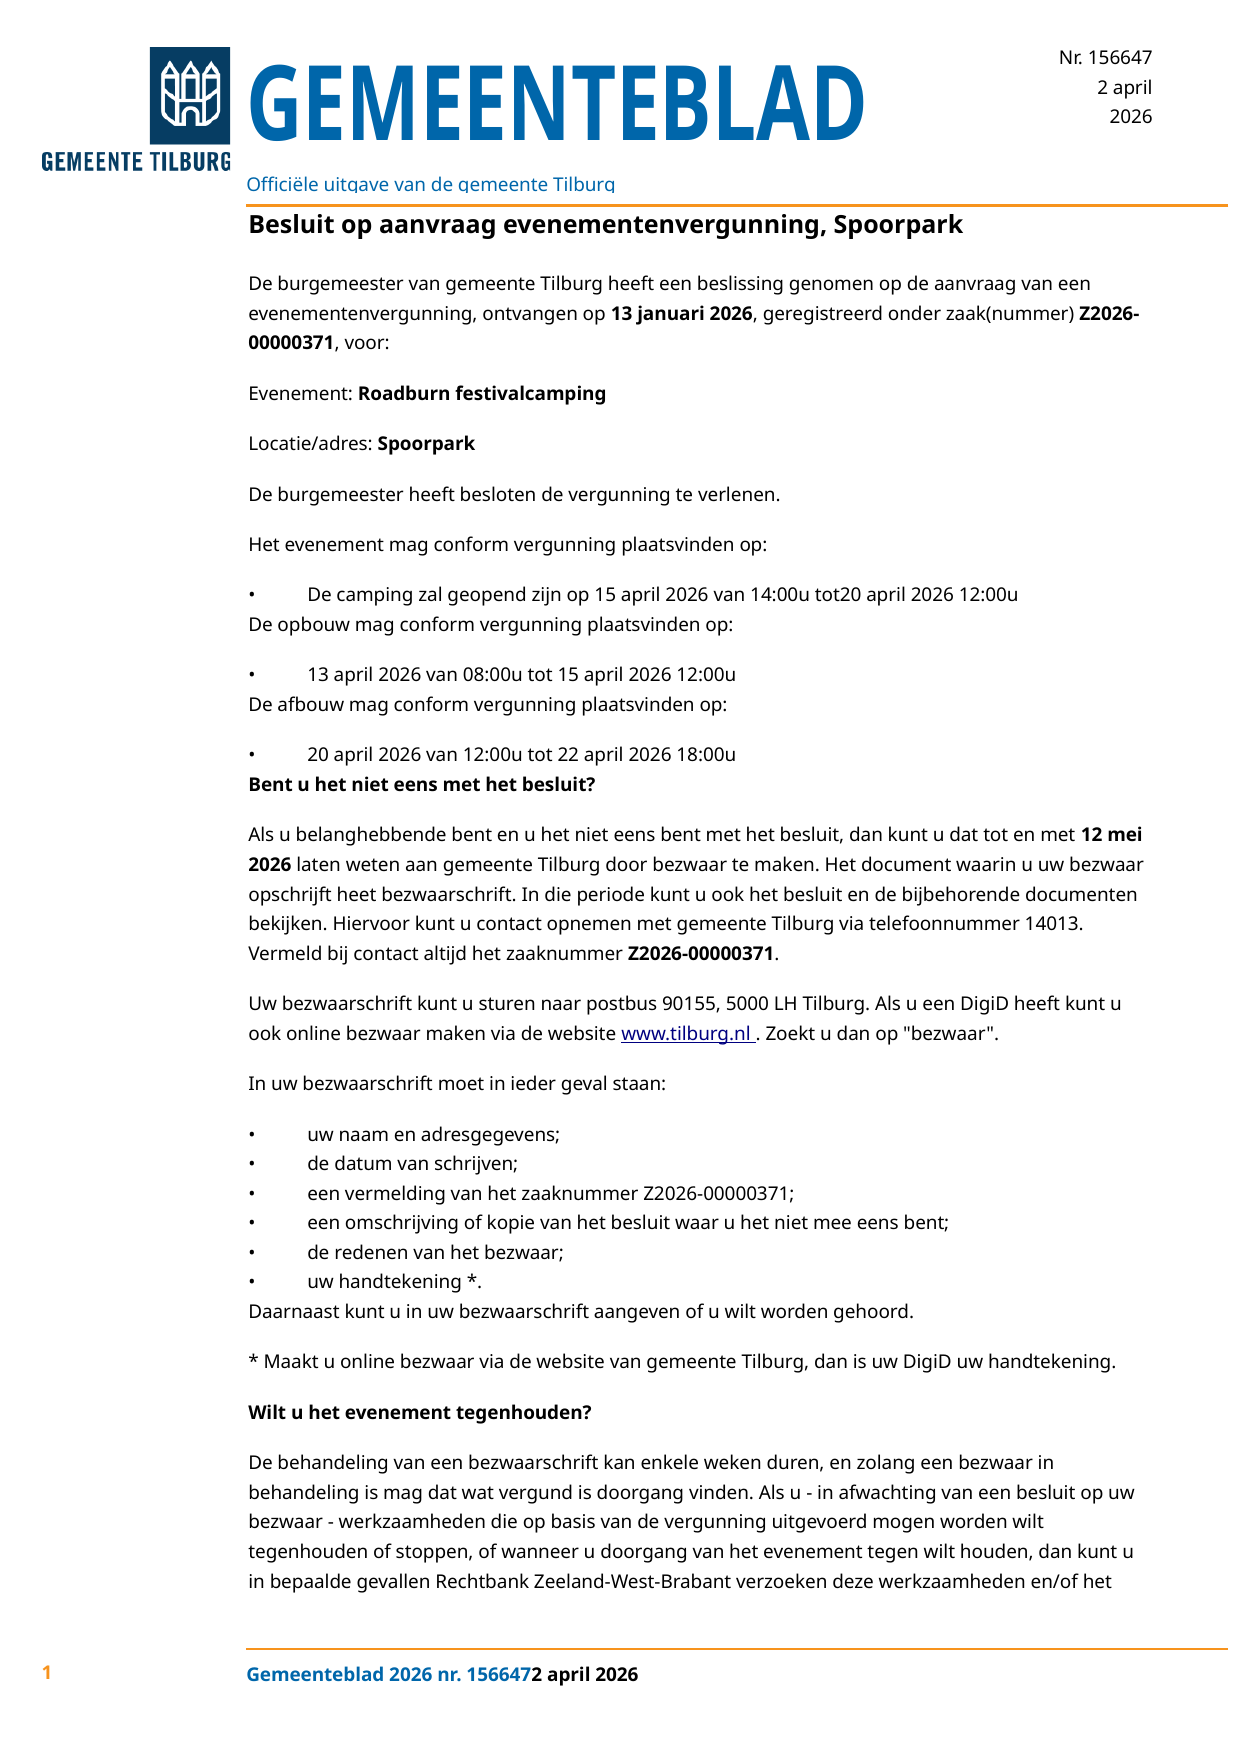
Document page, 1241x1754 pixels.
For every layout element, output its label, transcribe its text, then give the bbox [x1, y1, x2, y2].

list een vermelding van het zaaknummer Z2026-00000371; [248, 1180, 1152, 1206]
text Als u belanghebbende bent en u het niet eens bent met het besluit, dan kunt u dat tot en met 12 mei 2026 laten weten aan gemeente Tilburg door bezwaar te maken. Het document waarin u uw bezwaar opschrijft heet bezwaarschrift. In die periode kunt u ook het besluit en de bijbehorende documenten bekijken. Hiervoor kunt u contact opnemen met gemeente Tilburg via telefoonnummer 14013. Vermeld bij contact altijd het zaaknummer Z2026-00000371. [248, 822, 1152, 966]
text De burgemeester van gemeente Tilburg heeft een beslissing genomen op de aanvraag van een evenementenvergunning, ontvangen op 13 januari 2026, geregistreerd onder zaak(nummer) Z2026-00000371, voor: [248, 270, 1152, 355]
list uw handtekening *. [248, 1269, 1152, 1294]
list de datum van schrijven; [248, 1150, 1152, 1176]
text Evenement: Roadburn festivalcamping [248, 380, 1152, 406]
text In uw bezwaarschrift moet in ieder geval staan: [248, 1070, 1152, 1096]
text Daarnaast kunt u in uw bezwaarschrift aangeven of u wilt worden gehoord. [248, 1298, 1152, 1324]
list uw naam en adresgegevens; [248, 1121, 1152, 1146]
list de redenen van het bezwaar; [248, 1239, 1152, 1265]
text Uw bezwaarschrift kunt u sturen naar postbus 90155, 5000 LH Tilburg. Als u een DigiD heeft kunt u ook online bezwaar maken via de website www.tilburg.nl . Zoekt u dan op "bezwaar". [248, 990, 1152, 1046]
text Wilt u het evenement tegenhouden? [248, 1399, 1152, 1425]
text De burgemeester heeft besloten de vergunning te verlenen. [248, 481, 1152, 506]
text Locatie/adres: Spoorpark [248, 430, 1152, 456]
text De opbouw mag conform vergunning plaatsvinden op: [248, 611, 1152, 637]
list De camping zal geopend zijn op 15 april 2026 van 14:00u tot20 april 2026 12:00u [248, 582, 1152, 607]
text De afbouw mag conform vergunning plaatsvinden op: [248, 691, 1152, 717]
list een omschrijving of kopie van het besluit waar u het niet mee eens bent; [248, 1209, 1152, 1235]
text Bent u het niet eens met het besluit? [248, 771, 1152, 797]
list 20 april 2026 van 12:00u tot 22 april 2026 18:00u [248, 742, 1152, 767]
text De behandeling van een bezwaarschrift kan enkele weken duren, en zolang een bezwaar in behandeling is mag dat wat vergund is doorgang vinden. Als u - in afwachting van een besluit op uw bezwaar - werkzaamheden die op basis van de vergunning uitgevoerd mogen worden wilt tegenhouden of stoppen, of wanneer u doorgang van het evenement tegen wilt houden, dan kunt u in bepaalde gevallen Rechtbank Zeeland-West-Brabant verzoeken deze werkzaamheden en/of het [248, 1449, 1152, 1593]
list 13 april 2026 van 08:00u tot 15 april 2026 12:00u [248, 662, 1152, 687]
text Het evenement mag conform vergunning plaatsvinden op: [248, 531, 1152, 557]
text * Maakt u online bezwaar via de website van gemeente Tilburg, dan is uw DigiD uw handtekening. [248, 1349, 1152, 1374]
picture [41, 47, 231, 172]
text Besluit op aanvraag evenementenvergunning, Spoorpark [248, 207, 1152, 241]
